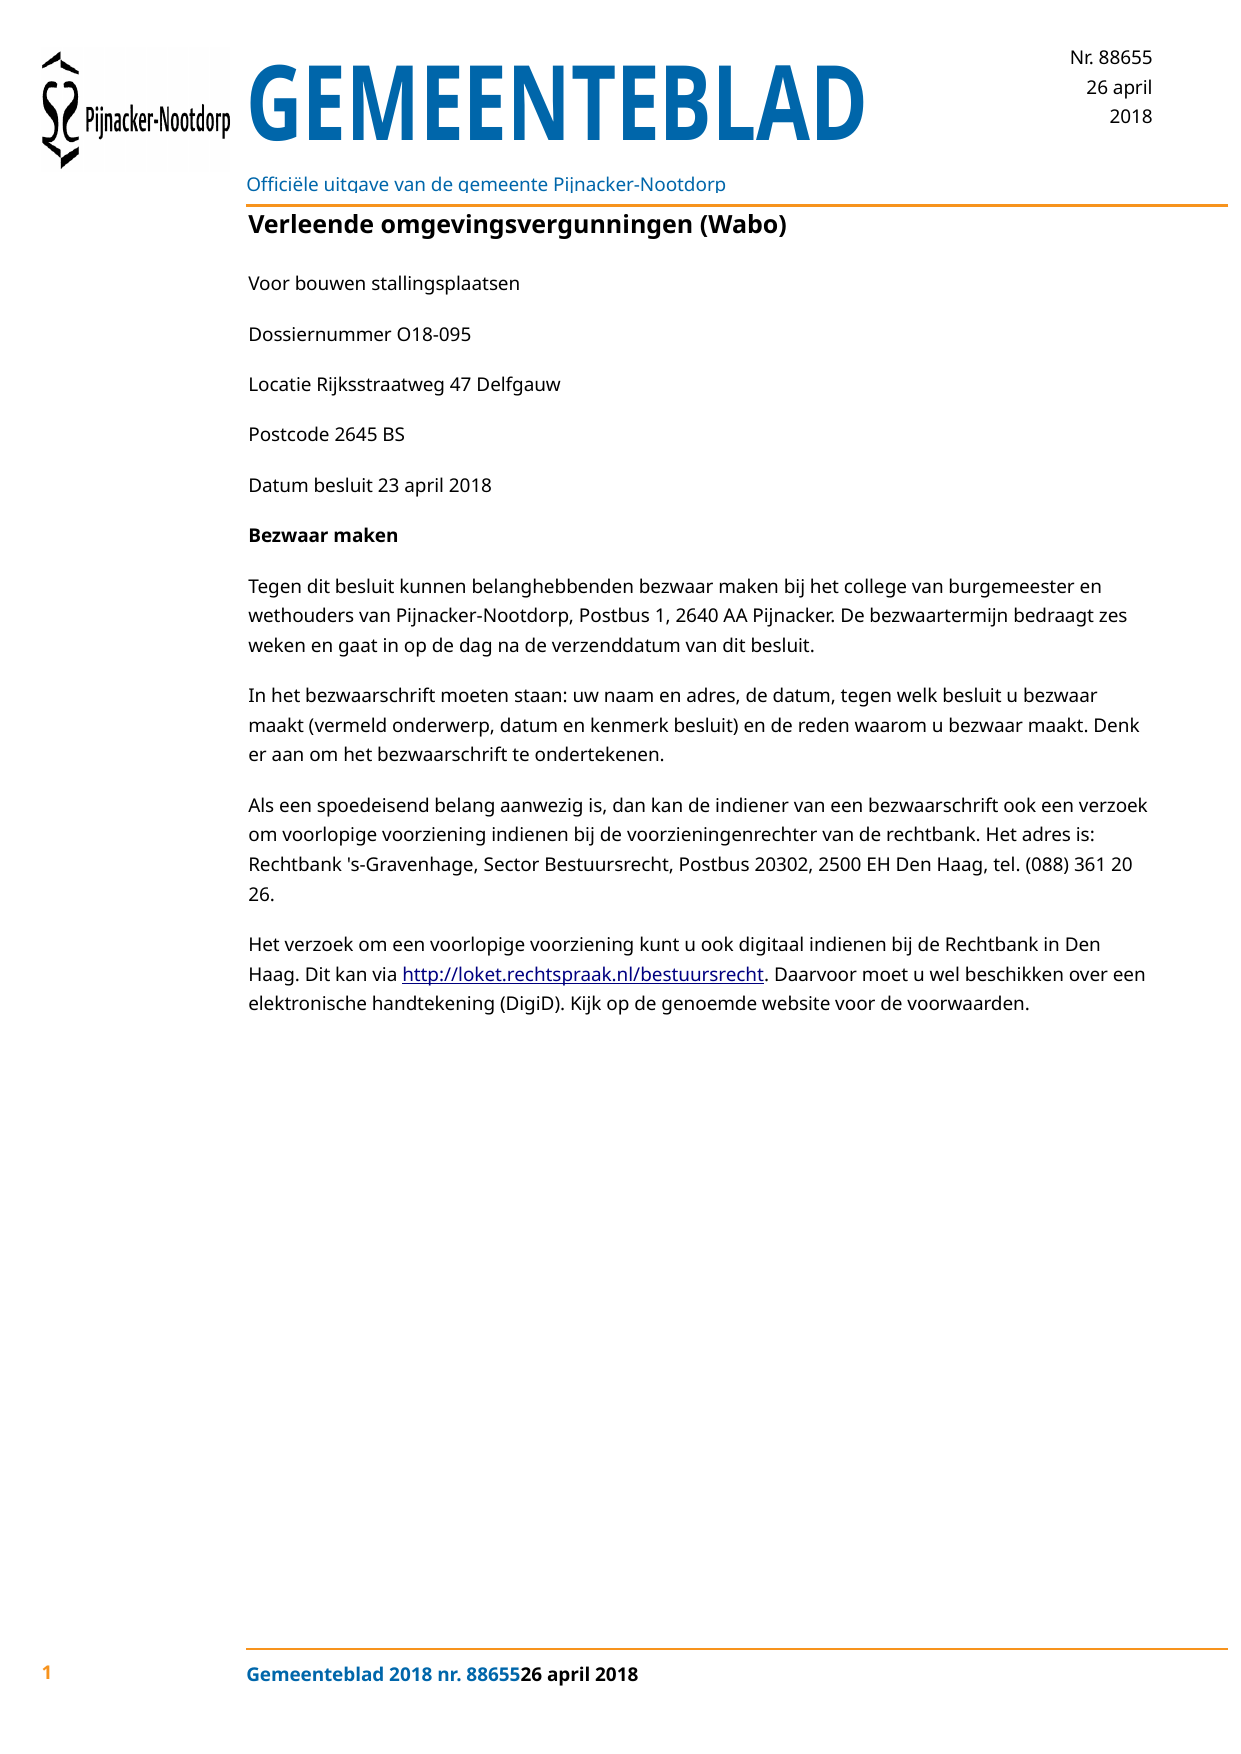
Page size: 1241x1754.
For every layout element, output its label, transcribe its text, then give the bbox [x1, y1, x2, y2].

text In het bezwaarschrift moeten staan: uw naam en adres, de datum, tegen welk besluit u bezwaar maakt (vermeld onderwerp, datum en kenmerk besluit) en de reden waarom u bezwaar maakt. Denk er aan om het bezwaarschrift te ondertekenen. [248, 682, 1152, 767]
picture [41, 47, 231, 172]
text Postcode 2645 BS [248, 422, 1152, 447]
text Het verzoek om een voorlopige voorziening kunt u ook digitaal indienen bij de Rechtbank in Den Haag. Dit kan via http://loket.rechtspraak.nl/bestuursrecht. Daarvoor moet u wel beschikken over een elektronische handtekening (DigiD). Kijk op de genoemde website voor de voorwaarden. [248, 931, 1152, 1016]
text Bezwaar maken [248, 522, 1152, 548]
text Tegen dit besluit kunnen belanghebbenden bezwaar maken bij het college van burgemeester en wethouders van Pijnacker-Nootdorp, Postbus 1, 2640 AA Pijnacker. De bezwaartermijn bedraagt zes weken en gaat in op de dag na de verzenddatum van dit besluit. [248, 573, 1152, 658]
text Locatie Rijksstraatweg 47 Delfgauw [248, 371, 1152, 397]
text Verleende omgevingsvergunningen (Wabo) [248, 207, 1152, 241]
text Als een spoedeisend belang aanwezig is, dan kan de indiener van een bezwaarschrift ook een verzoek om voorlopige voorziening indienen bij de voorzieningenrechter van de rechtbank. Het adres is: Rechtbank 's-Gravenhage, Sector Bestuursrecht, Postbus 20302, 2500 EH Den Haag, tel. (088) 361 20 26. [248, 792, 1152, 906]
text Datum besluit 23 april 2018 [248, 472, 1152, 498]
text Dossiernummer O18-095 [248, 321, 1152, 346]
text Voor bouwen stallingsplaatsen [248, 270, 1152, 296]
